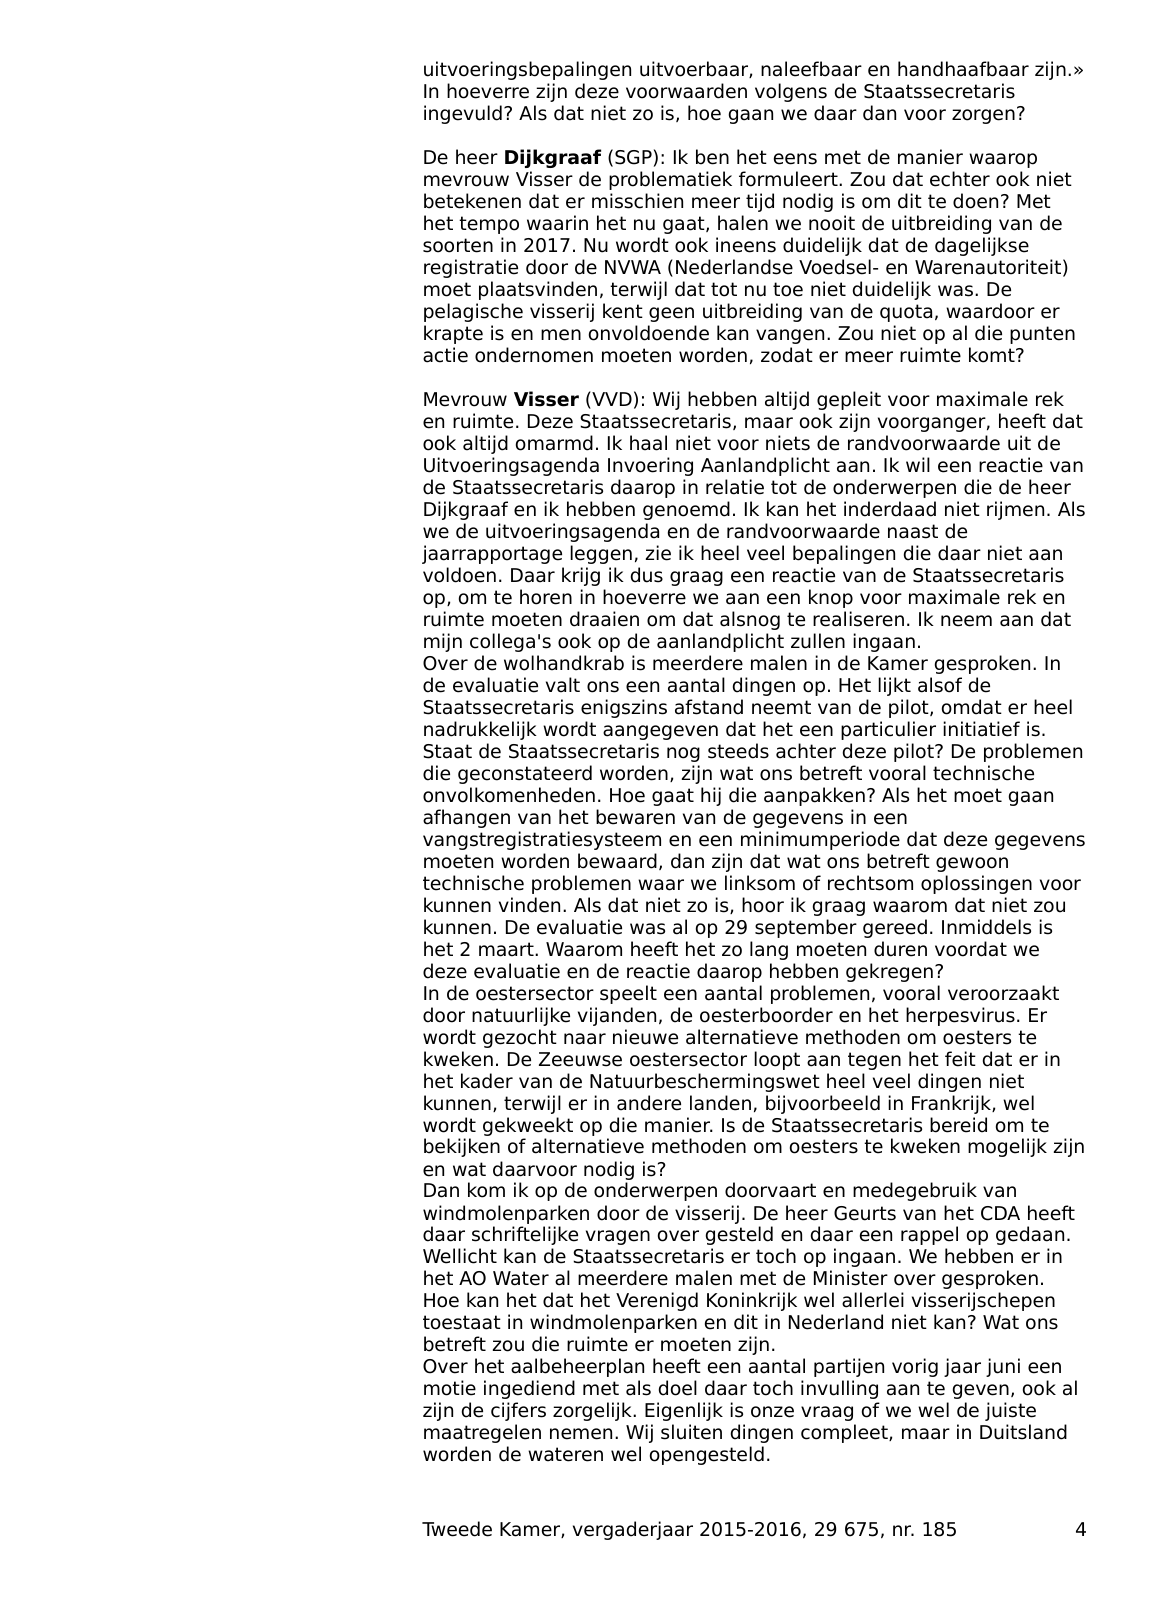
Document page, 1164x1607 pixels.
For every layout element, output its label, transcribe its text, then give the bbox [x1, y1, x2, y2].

text Over het aalbeheerplan heeft een aantal partijen vorig jaar juni een motie ingediend met als doel daar toch invulling aan te geven, ook al zijn de cijfers zorgelijk. Eigenlijk is onze vraag of we wel de juiste maatregelen nemen. Wij sluiten dingen compleet, maar in Duitsland worden de wateren wel opengesteld. [422, 1356, 1087, 1466]
text Dan kom ik op de onderwerpen doorvaart en medegebruik van windmolenparken door de visserij. De heer Geurts van het CDA heeft daar schriftelijke vragen over gesteld en daar een rappel op gedaan. Wellicht kan de Staatssecretaris er toch op ingaan. We hebben er in het AO Water al meerdere malen met de Minister over gesproken. Hoe kan het dat het Verenigd Koninkrijk wel allerlei visserijschepen toestaat in windmolenparken en dit in Nederland niet kan? Wat ons betreft zou die ruimte er moeten zijn. [422, 1180, 1087, 1356]
text Mevrouw Visser (VVD): Wij hebben altijd gepleit voor maximale rek en ruimte. Deze Staatssecretaris, maar ook zijn voorganger, heeft dat ook altijd omarmd. Ik haal niet voor niets de randvoorwaarde uit de Uitvoeringsagenda Invoering Aanlandplicht aan. Ik wil een reactie van de Staatssecretaris daarop in relatie tot de onderwerpen die de heer Dijkgraaf en ik hebben genoemd. Ik kan het inderdaad niet rijmen. Als we de uitvoeringsagenda en de randvoorwaarde naast de jaarrapportage leggen, zie ik heel veel bepalingen die daar niet aan voldoen. Daar krijg ik dus graag een reactie van de Staatssecretaris op, om te horen in hoeverre we aan een knop voor maximale rek en ruimte moeten draaien om dat alsnog te realiseren. Ik neem aan dat mijn collega's ook op de aanlandplicht zullen ingaan. [422, 389, 1087, 653]
text De heer Dijkgraaf (SGP): Ik ben het eens met de manier waarop mevrouw Visser de problematiek formuleert. Zou dat echter ook niet betekenen dat er misschien meer tijd nodig is om dit te doen? Met het tempo waarin het nu gaat, halen we nooit de uitbreiding van de soorten in 2017. Nu wordt ook ineens duidelijk dat de dagelijkse registratie door de NVWA (Nederlandse Voedsel- en Warenautoriteit) moet plaatsvinden, terwijl dat tot nu toe niet duidelijk was. De pelagische visserij kent geen uitbreiding van de quota, waardoor er krapte is en men onvoldoende kan vangen. Zou niet op al die punten actie ondernomen moeten worden, zodat er meer ruimte komt? [422, 147, 1087, 367]
text Over de wolhandkrab is meerdere malen in de Kamer gesproken. In de evaluatie valt ons een aantal dingen op. Het lijkt alsof de Staatssecretaris enigszins afstand neemt van de pilot, omdat er heel nadrukkelijk wordt aangegeven dat het een particulier initiatief is. Staat de Staatssecretaris nog steeds achter deze pilot? De problemen die geconstateerd worden, zijn wat ons betreft vooral technische onvolkomenheden. Hoe gaat hij die aanpakken? Als het moet gaan afhangen van het bewaren van de gegevens in een vangstregistratiesysteem en een minimumperiode dat deze gegevens moeten worden bewaard, dan zijn dat wat ons betreft gewoon technische problemen waar we linksom of rechtsom oplossingen voor kunnen vinden. Als dat niet zo is, hoor ik graag waarom dat niet zou kunnen. De evaluatie was al op 29 september gereed. Inmiddels is het 2 maart. Waarom heeft het zo lang moeten duren voordat we deze evaluatie en de reactie daarop hebben gekregen? [422, 653, 1087, 983]
text In de oestersector speelt een aantal problemen, vooral veroorzaakt door natuurlijke vijanden, de oesterboorder en het herpesvirus. Er wordt gezocht naar nieuwe alternatieve methoden om oesters te kweken. De Zeeuwse oestersector loopt aan tegen het feit dat er in het kader van de Natuurbeschermingswet heel veel dingen niet kunnen, terwijl er in andere landen, bijvoorbeeld in Frankrijk, wel wordt gekweekt op die manier. Is de Staatssecretaris bereid om te bekijken of alternatieve methoden om oesters te kweken mogelijk zijn en wat daarvoor nodig is? [422, 983, 1087, 1180]
text uitvoeringsbepalingen uitvoerbaar, naleefbaar en handhaafbaar zijn.» In hoeverre zijn deze voorwaarden volgens de Staatssecretaris ingevuld? Als dat niet zo is, hoe gaan we daar dan voor zorgen? [422, 59, 1087, 125]
